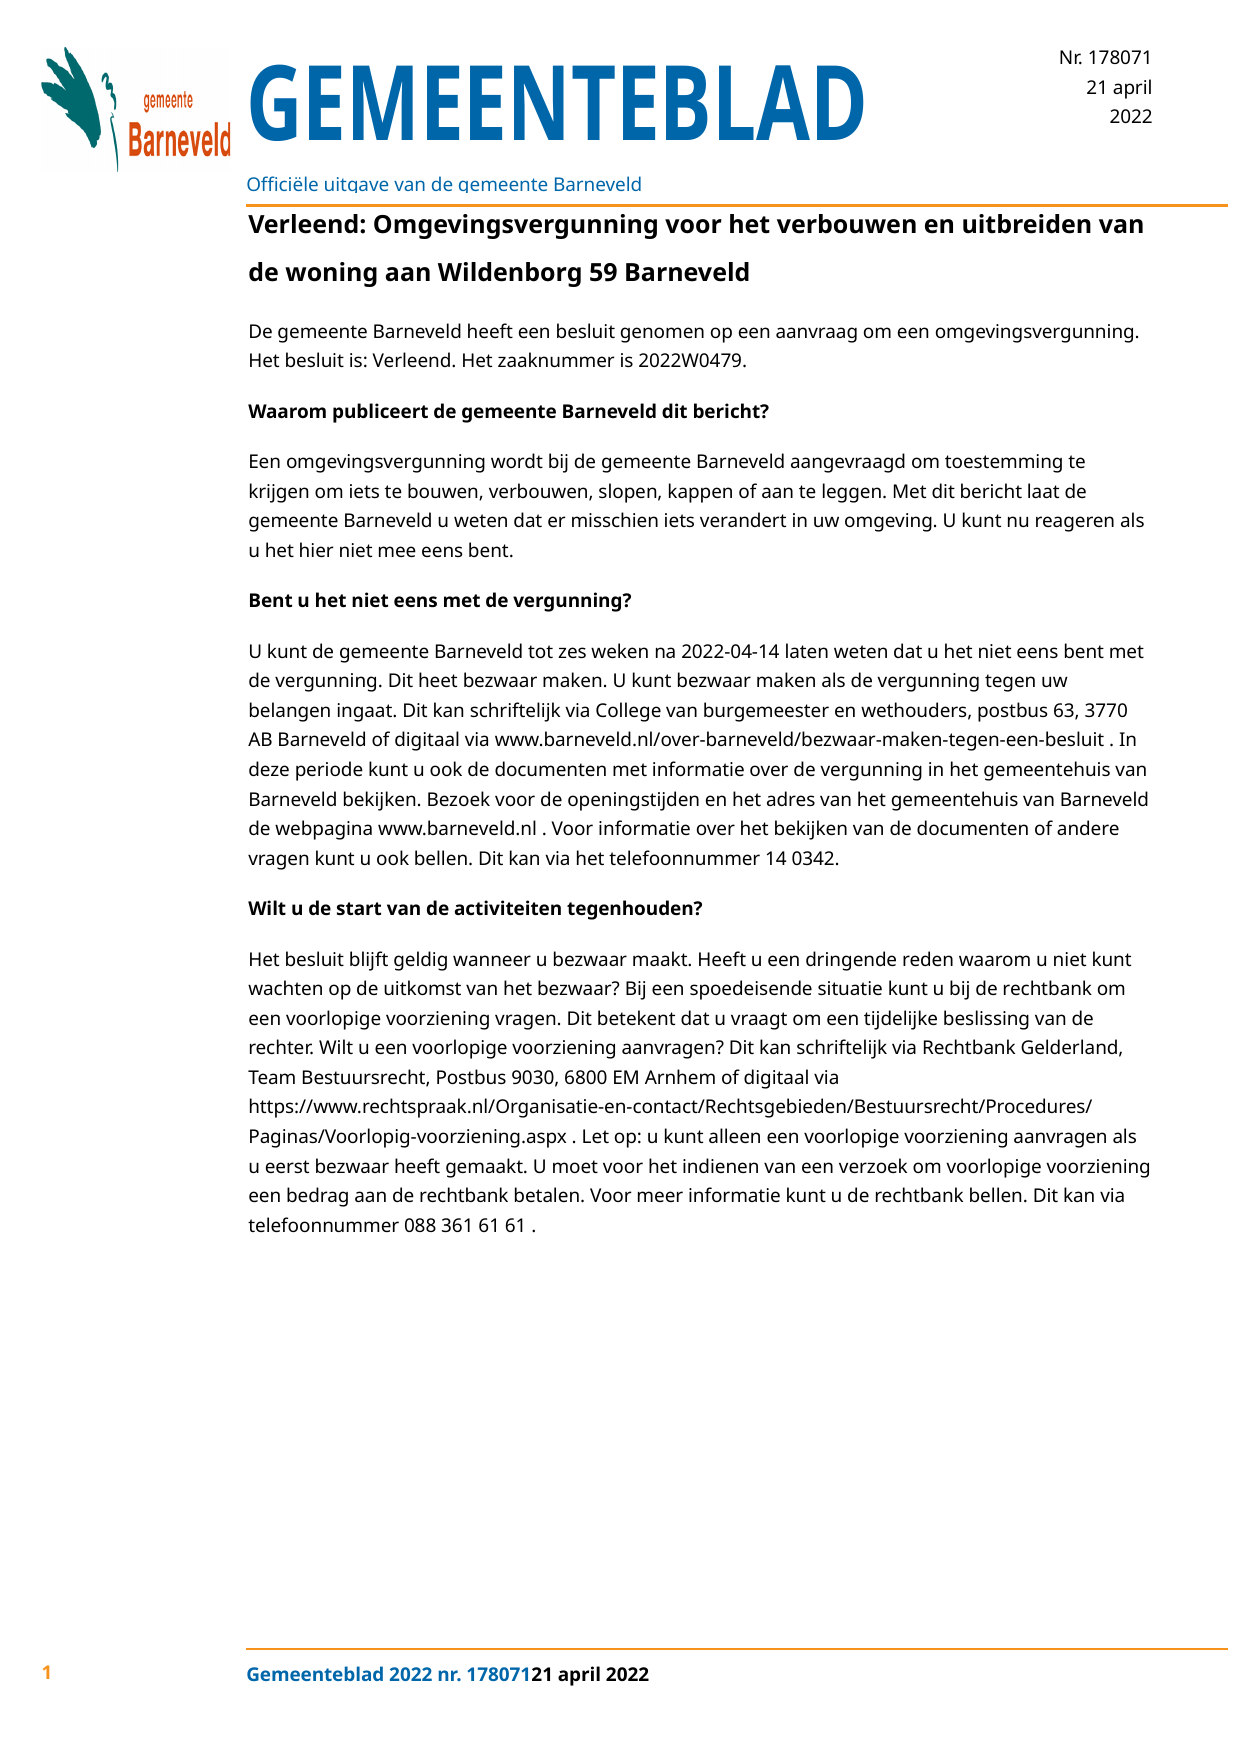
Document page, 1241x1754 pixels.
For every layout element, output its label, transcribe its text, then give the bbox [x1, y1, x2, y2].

picture [41, 47, 231, 172]
text U kunt de gemeente Barneveld tot zes weken na 2022-04-14 laten weten dat u het niet eens bent met de vergunning. Dit heet bezwaar maken. U kunt bezwaar maken als de vergunning tegen uw belangen ingaat. Dit kan schriftelijk via College van burgemeester en wethouders, postbus 63, 3770 AB Barneveld of digitaal via www.barneveld.nl/over-barneveld/bezwaar-maken-tegen-een-besluit . In deze periode kunt u ook de documenten met informatie over de vergunning in het gemeentehuis van Barneveld bekijken. Bezoek voor de openingstijden en het adres van het gemeentehuis van Barneveld de webpagina www.barneveld.nl . Voor informatie over het bekijken van de documenten of andere vragen kunt u ook bellen. Dit kan via het telefoonnummer 14 0342. [248, 638, 1152, 871]
text Verleend: Omgevingsvergunning voor het verbouwen en uitbreiden van de woning aan Wildenborg 59 Barneveld [248, 207, 1152, 288]
text De gemeente Barneveld heeft een besluit genomen op een aanvraag om een omgevingsvergunning. Het besluit is: Verleend. Het zaaknummer is 2022W0479. [248, 318, 1152, 373]
text Wilt u de start van de activiteiten tegenhouden? [248, 895, 1152, 921]
text Een omgevingsvergunning wordt bij de gemeente Barneveld aangevraagd om toestemming te krijgen om iets te bouwen, verbouwen, slopen, kappen of aan te leggen. Met dit bericht laat de gemeente Barneveld u weten dat er misschien iets verandert in uw omgeving. U kunt nu reageren als u het hier niet mee eens bent. [248, 448, 1152, 563]
text Het besluit blijft geldig wanneer u bezwaar maakt. Heeft u een dringende reden waarom u niet kunt wachten op de uitkomst van het bezwaar? Bij een spoedeisende situatie kunt u bij de rechtbank om een voorlopige voorziening vragen. Dit betekent dat u vraagt om een tijdelijke beslissing van de rechter. Wilt u een voorlopige voorziening aanvragen? Dit kan schriftelijk via Rechtbank Gelderland, Team Bestuursrecht, Postbus 9030, 6800 EM Arnhem of digitaal via https://www.rechtspraak.nl/Organisatie-en-contact/Rechtsgebieden/Bestuursrecht/Procedures/Paginas/Voorlopig-voorziening.aspx . Let op: u kunt alleen een voorlopige voorziening aanvragen als u eerst bezwaar heeft gemaakt. U moet voor het indienen van een verzoek om voorlopige voorziening een bedrag aan de rechtbank betalen. Voor meer informatie kunt u de rechtbank bellen. Dit kan via telefoonnummer 088 361 61 61 . [248, 946, 1152, 1238]
text Bent u het niet eens met de vergunning? [248, 587, 1152, 613]
text Waarom publiceert de gemeente Barneveld dit bericht? [248, 398, 1152, 424]
